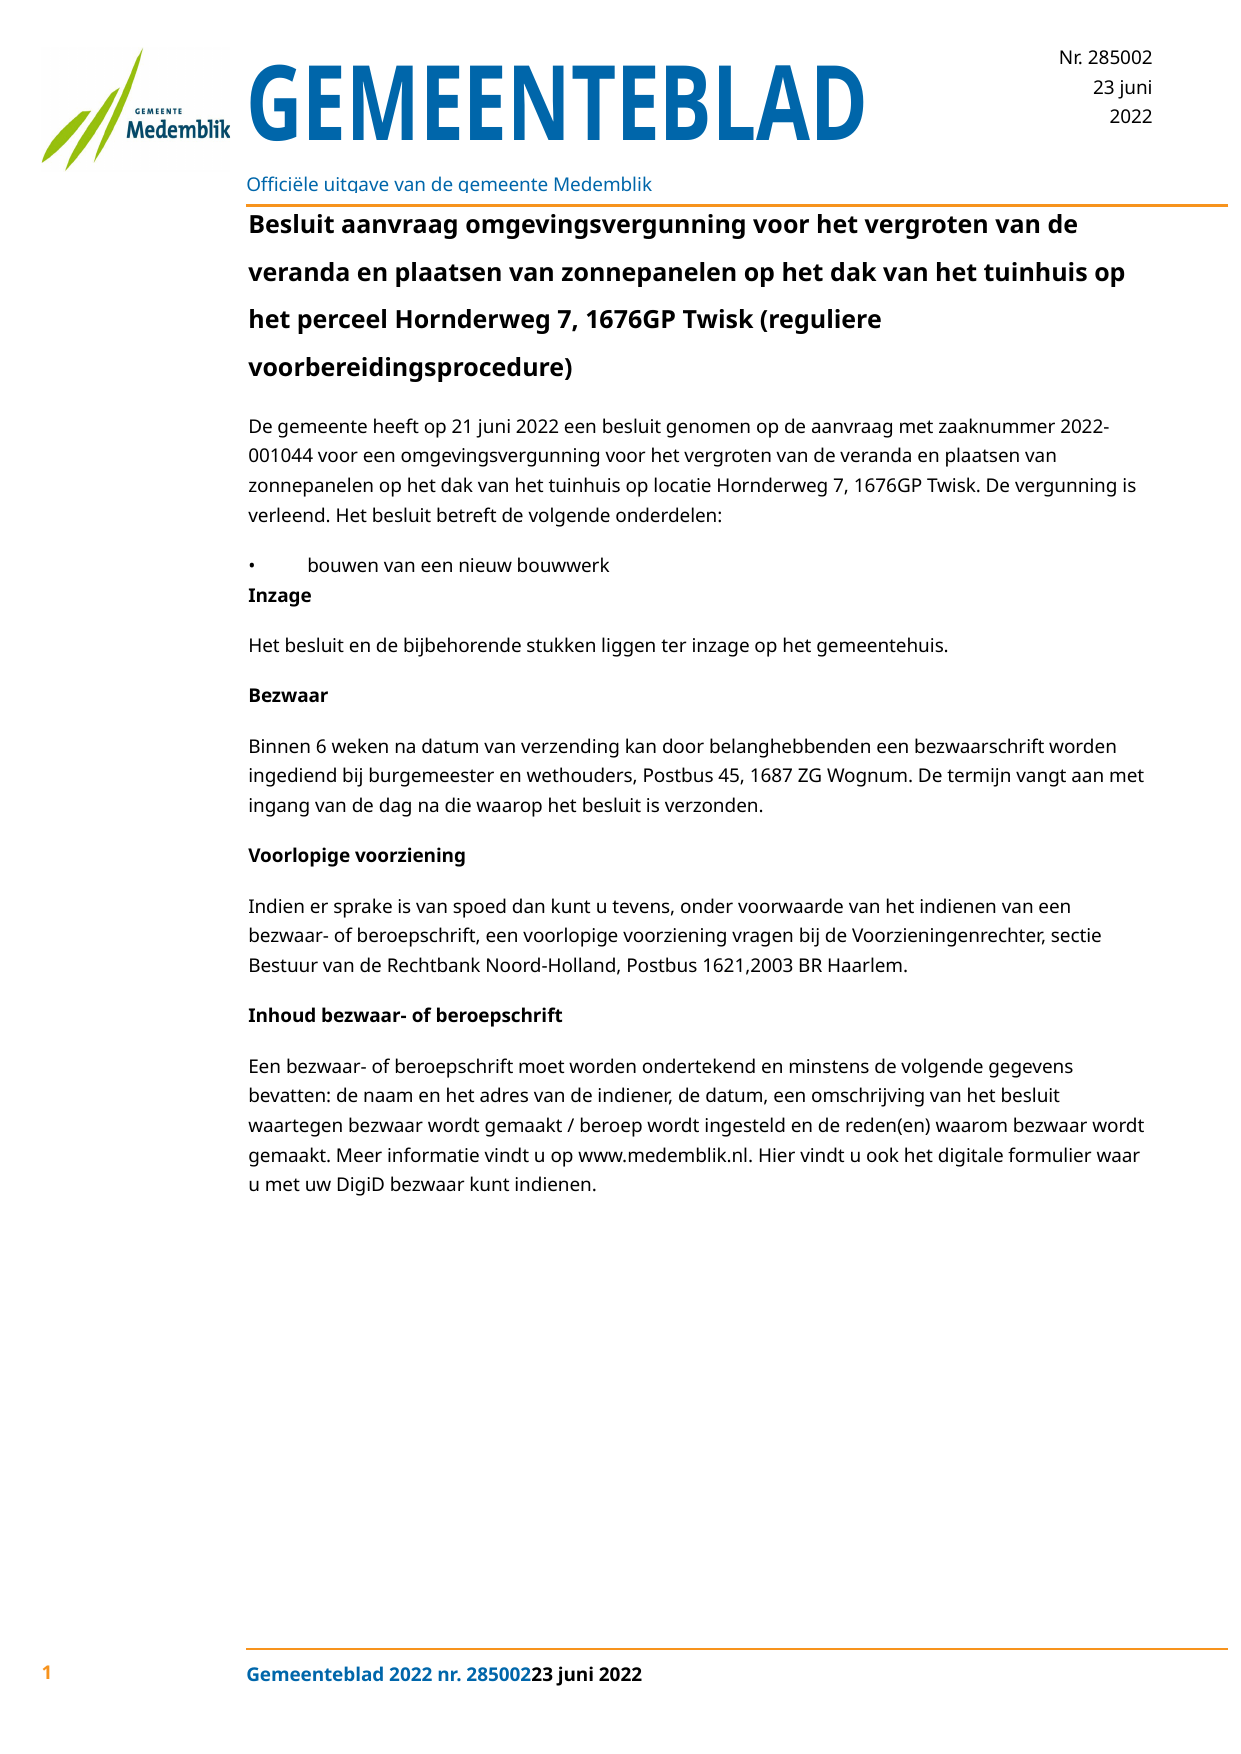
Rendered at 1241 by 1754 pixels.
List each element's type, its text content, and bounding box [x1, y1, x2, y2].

text Het besluit en de bijbehorende stukken liggen ter inzage op het gemeentehuis. [248, 632, 1152, 658]
text Een bezwaar- of beroepschrift moet worden ondertekend en minstens de volgende gegevens bevatten: de naam en het adres van de indiener, de datum, een omschrijving van het besluit waartegen bezwaar wordt gemaakt / beroep wordt ingesteld en de reden(en) waarom bezwaar wordt gemaakt. Meer informatie vindt u op www.medemblik.nl. Hier vindt u ook het digitale formulier waar u met uw DigiD bezwaar kunt indienen. [248, 1053, 1152, 1197]
text Inzage [248, 582, 1152, 608]
text Indien er sprake is van spoed dan kunt u tevens, onder voorwaarde van het indienen van een bezwaar- of beroepschrift, een voorlopige voorziening vragen bij de Voorzieningenrechter, sectie Bestuur van de Rechtbank Noord-Holland, Postbus 1621,2003 BR Haarlem. [248, 893, 1152, 978]
text Binnen 6 weken na datum van verzending kan door belanghebbenden een bezwaarschrift worden ingediend bij burgemeester en wethouders, Postbus 45, 1687 ZG Wognum. De termijn vangt aan met ingang van de dag na die waarop het besluit is verzonden. [248, 733, 1152, 818]
picture [41, 47, 231, 172]
text Voorlopige voorziening [248, 843, 1152, 868]
text Inhoud bezwaar- of beroepschrift [248, 1003, 1152, 1028]
text Bezwaar [248, 683, 1152, 708]
text De gemeente heeft op 21 juni 2022 een besluit genomen op de aanvraag met zaaknummer 2022-001044 voor een omgevingsvergunning voor het vergroten van de veranda en plaatsen van zonnepanelen op het dak van het tuinhuis op locatie Hornderweg 7, 1676GP Twisk. De vergunning is verleend. Het besluit betreft de volgende onderdelen: [248, 413, 1152, 528]
text Besluit aanvraag omgevingsvergunning voor het vergroten van de veranda en plaatsen van zonnepanelen op het dak van het tuinhuis op het perceel Hornderweg 7, 1676GP Twisk (reguliere voorbereidingsprocedure) [248, 207, 1152, 384]
list bouwen van een nieuw bouwwerk [248, 552, 1152, 578]
